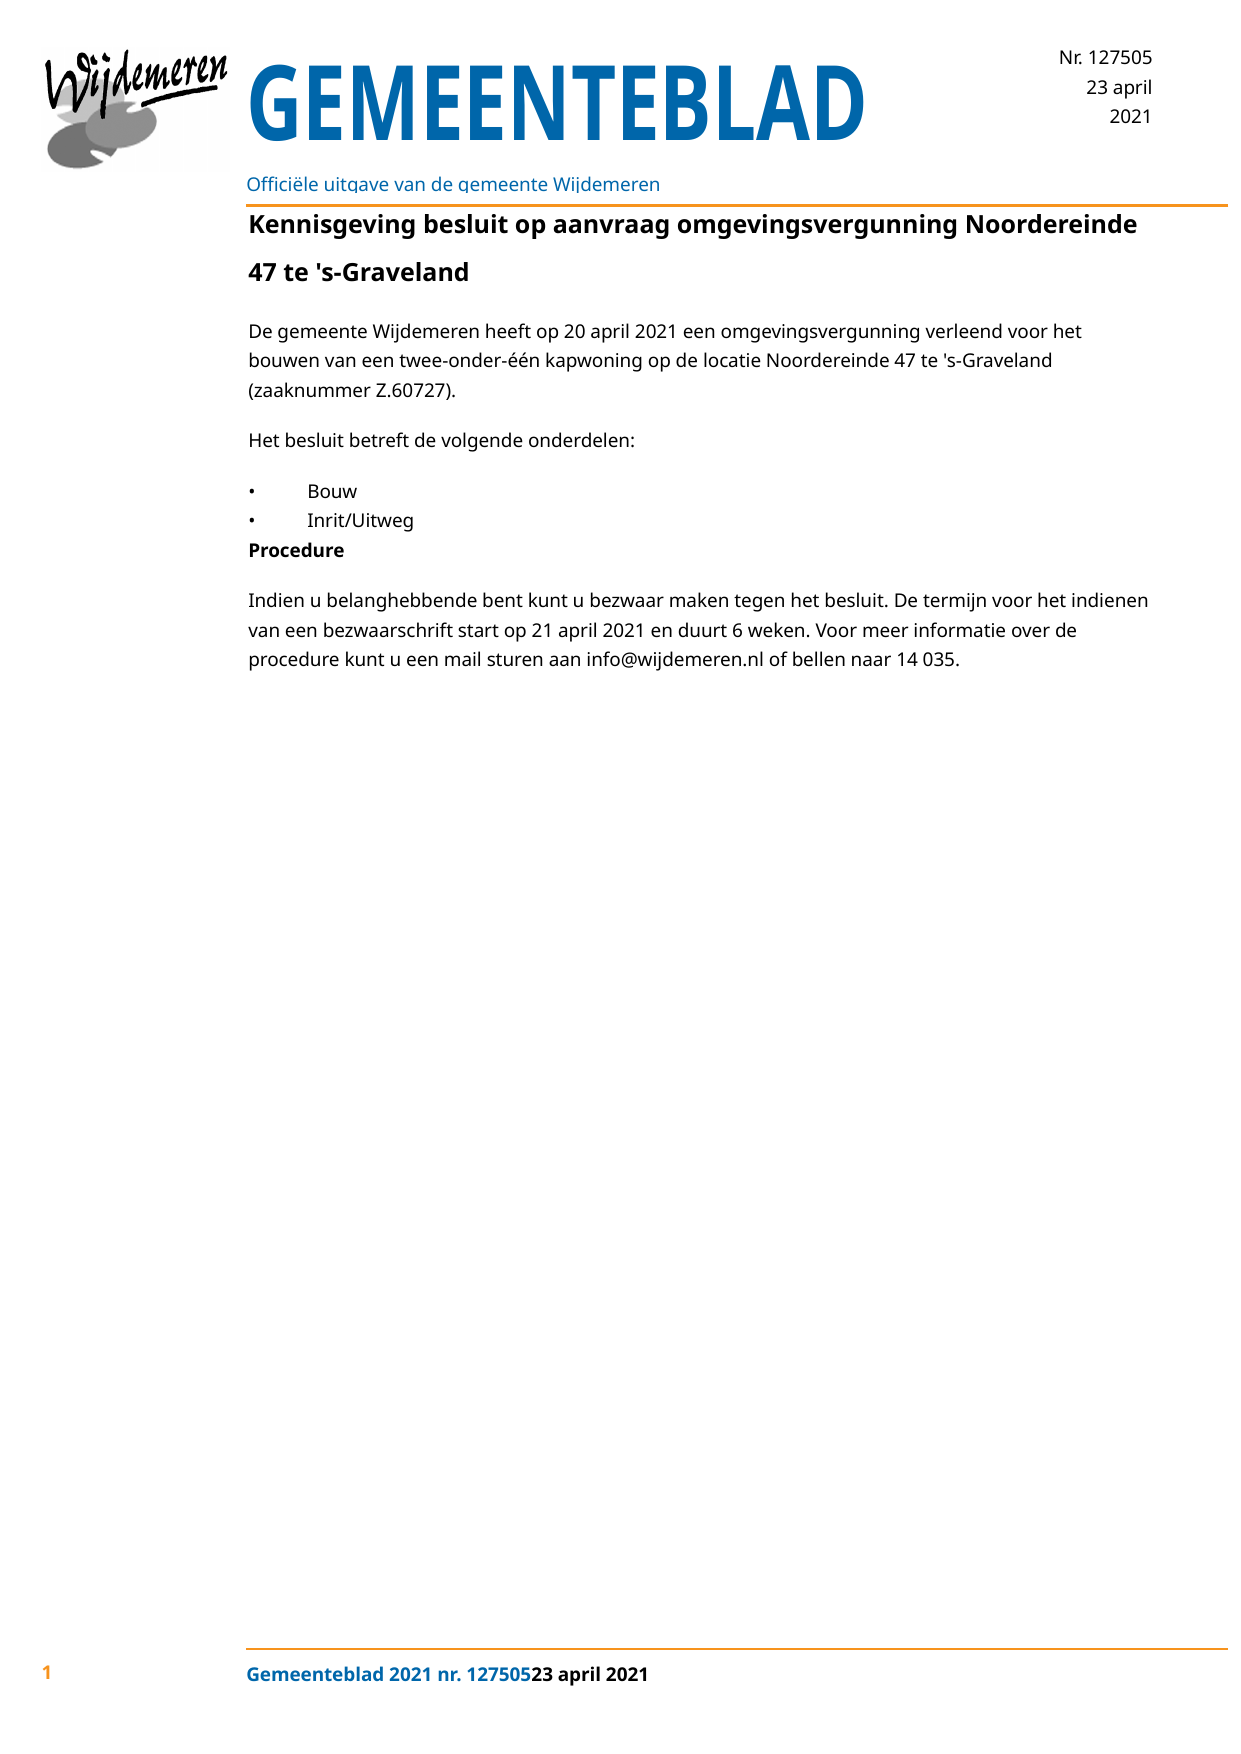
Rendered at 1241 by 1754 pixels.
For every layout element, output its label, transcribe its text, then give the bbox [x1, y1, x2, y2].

text De gemeente Wijdemeren heeft op 20 april 2021 een omgevingsvergunning verleend voor het bouwen van een twee-onder-één kapwoning op de locatie Noordereinde 47 te 's-Graveland (zaaknummer Z.60727). [248, 318, 1152, 403]
list Bouw [248, 478, 1152, 504]
picture [41, 47, 231, 172]
text Het besluit betreft de volgende onderdelen: [248, 427, 1152, 453]
text Procedure [248, 537, 1152, 563]
text Indien u belanghebbende bent kunt u bezwaar maken tegen het besluit. De termijn voor het indienen van een bezwaarschrift start op 21 april 2021 en duurt 6 weken. Voor meer informatie over de procedure kunt u een mail sturen aan info@wijdemeren.nl of bellen naar 14 035. [248, 587, 1152, 672]
text Kennisgeving besluit op aanvraag omgevingsvergunning Noordereinde 47 te 's-Graveland [248, 207, 1152, 288]
list Inrit/Uitweg [248, 507, 1152, 533]
